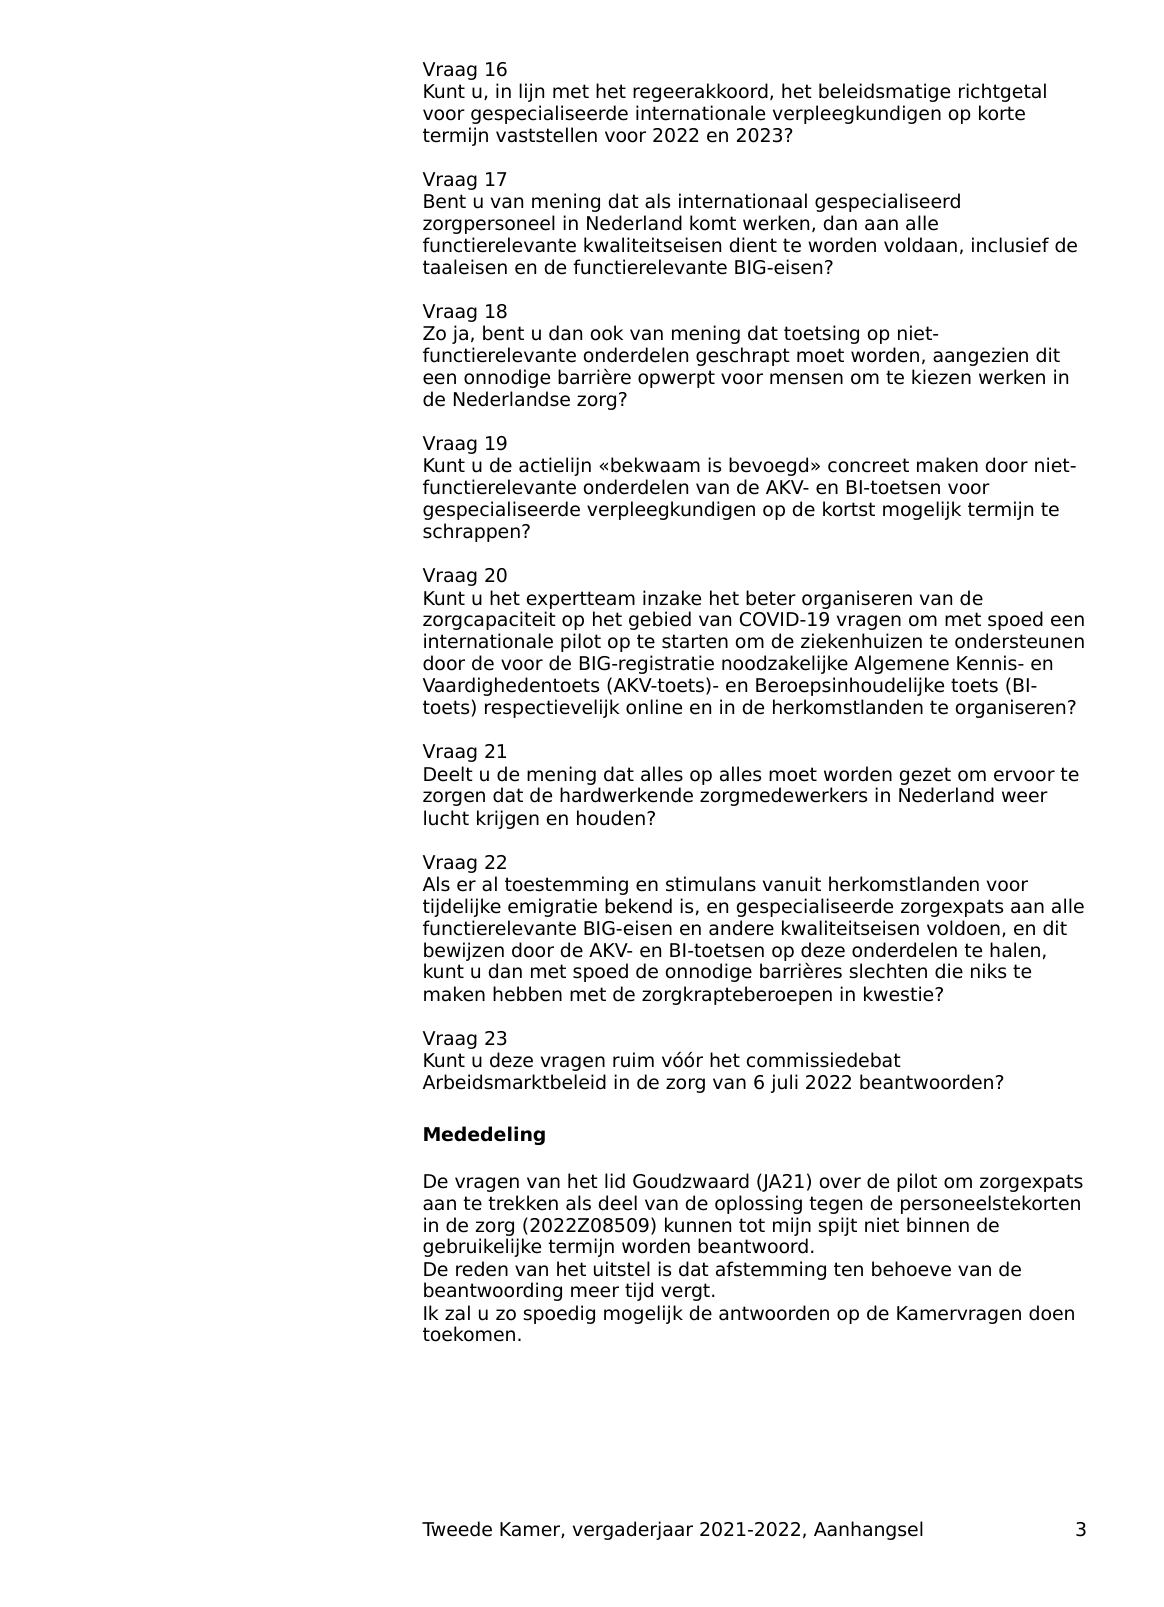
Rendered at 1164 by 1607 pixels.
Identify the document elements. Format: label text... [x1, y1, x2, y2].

text Deelt u de mening dat alles op alles moet worden gezet om ervoor te zorgen dat de hardwerkende zorgmedewerkers in Nederland weer lucht krijgen en houden? [422, 763, 1087, 829]
text De vragen van het lid Goudzwaard (JA21) over de pilot om zorgexpats aan te trekken als deel van de oplossing tegen de personeelstekorten in de zorg (2022Z08509) kunnen tot mijn spijt niet binnen de gebruikelijke termijn worden beantwoord. [422, 1171, 1087, 1258]
text Vraag 21 [422, 741, 1087, 763]
text Vraag 16 [422, 59, 1087, 81]
text Kunt u, in lijn met het regeerakkoord, het beleidsmatige richtgetal voor gespecialiseerde internationale verpleegkundigen op korte termijn vaststellen voor 2022 en 2023? [422, 81, 1087, 147]
text Vraag 20 [422, 565, 1087, 587]
text Als er al toestemming en stimulans vanuit herkomstlanden voor tijdelijke emigratie bekend is, en gespecialiseerde zorgexpats aan alle functierelevante BIG-eisen en andere kwaliteitseisen voldoen, en dit bewijzen door de AKV- en BI-toetsen op deze onderdelen te halen, kunt u dan met spoed de onnodige barrières slechten die niks te maken hebben met de zorgkrapteberoepen in kwestie? [422, 873, 1087, 1005]
text Vraag 23 [422, 1028, 1087, 1049]
text Bent u van mening dat als internationaal gespecialiseerd zorgpersoneel in Nederland komt werken, dan aan alle functierelevante kwaliteitseisen dient te worden voldaan, inclusief de taaleisen en de functierelevante BIG-eisen? [422, 191, 1087, 279]
text De reden van het uitstel is dat afstemming ten behoeve van de beantwoording meer tijd vergt. [422, 1258, 1087, 1302]
text Zo ja, bent u dan ook van mening dat toetsing op niet-functierelevante onderdelen geschrapt moet worden, aangezien dit een onnodige barrière opwerpt voor mensen om te kiezen werken in de Nederlandse zorg? [422, 323, 1087, 411]
text Ik zal u zo spoedig mogelijk de antwoorden op de Kamervragen doen toekomen. [422, 1302, 1087, 1346]
subtitle Mededeling [422, 1123, 1087, 1146]
text Kunt u deze vragen ruim vóór het commissiedebat Arbeidsmarktbeleid in de zorg van 6 juli 2022 beantwoorden? [422, 1049, 1087, 1093]
text Vraag 18 [422, 301, 1087, 323]
text Vraag 19 [422, 433, 1087, 455]
text Vraag 17 [422, 169, 1087, 191]
text Kunt u de actielijn «bekwaam is bevoegd» concreet maken door niet-functierelevante onderdelen van de AKV- en BI-toetsen voor gespecialiseerde verpleegkundigen op de kortst mogelijk termijn te schrappen? [422, 455, 1087, 543]
text Vraag 22 [422, 852, 1087, 873]
text Kunt u het expertteam inzake het beter organiseren van de zorgcapaciteit op het gebied van COVID-19 vragen om met spoed een internationale pilot op te starten om de ziekenhuizen te ondersteunen door de voor de BIG-registratie noodzakelijke Algemene Kennis- en Vaardighedentoets (AKV-toets)- en Beroepsinhoudelijke toets (BI-toets) respectievelijk online en in de herkomstlanden te organiseren? [422, 587, 1087, 719]
